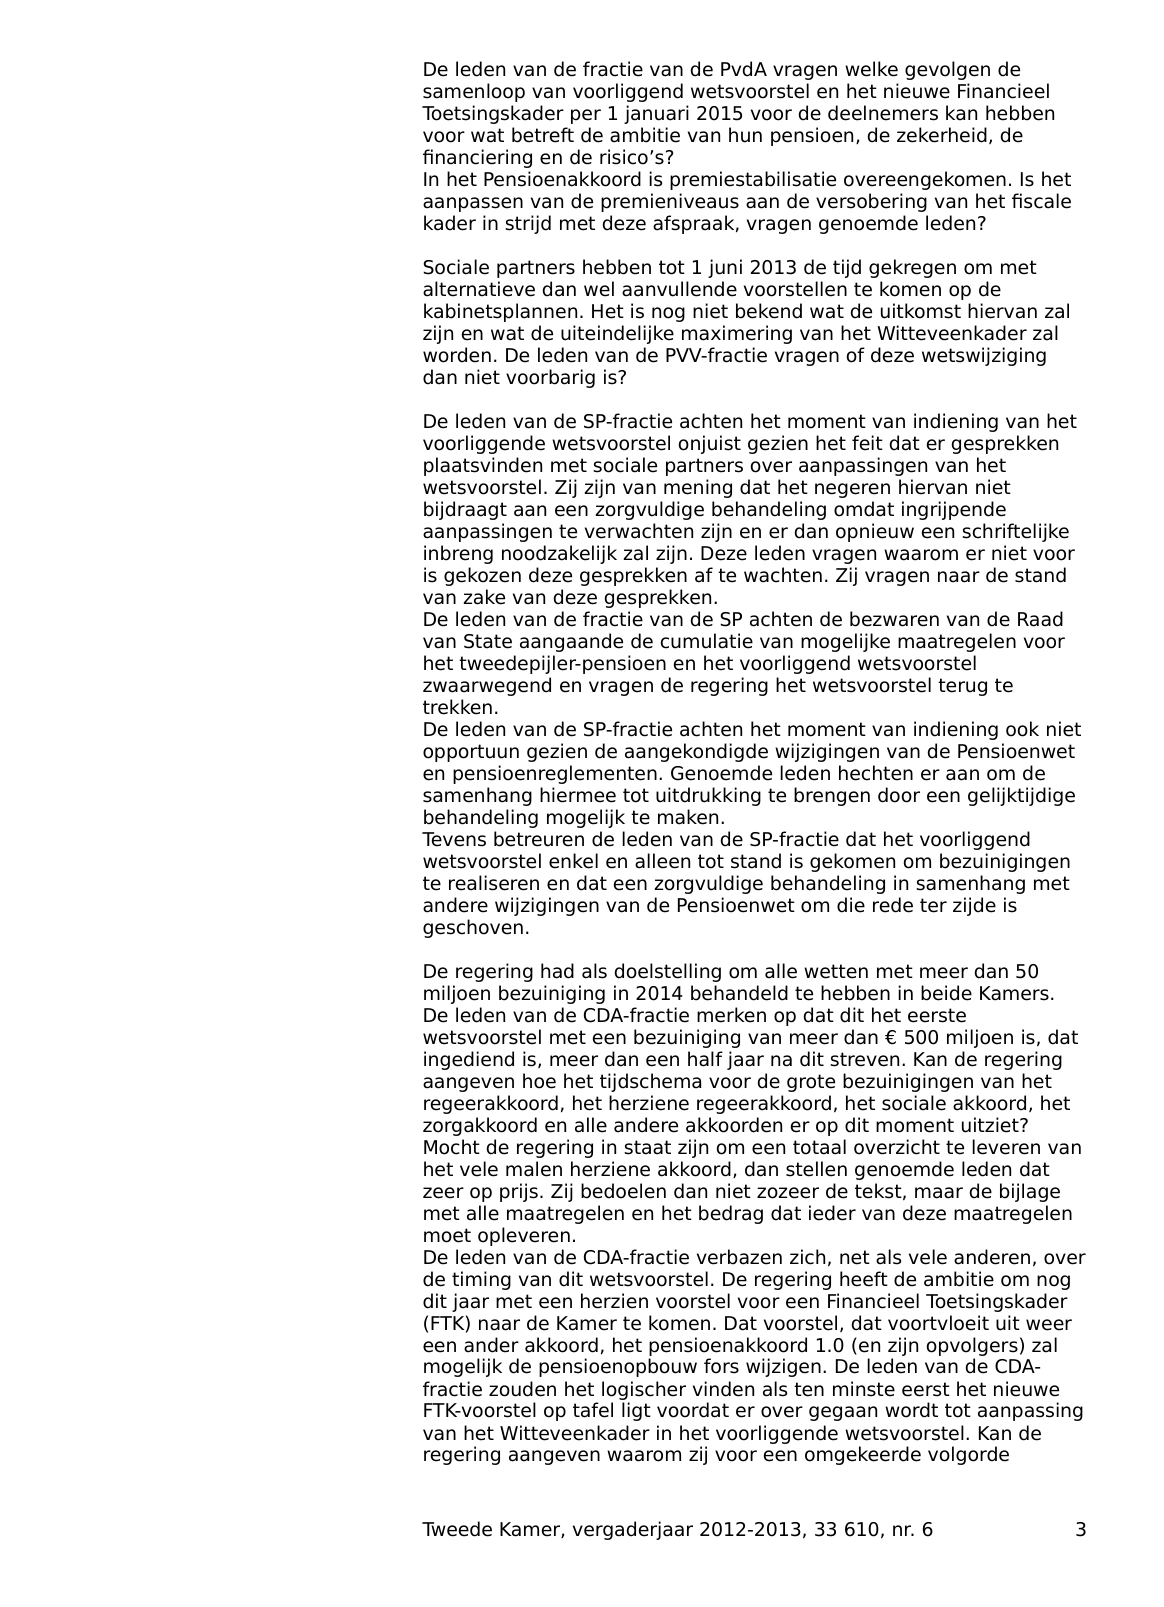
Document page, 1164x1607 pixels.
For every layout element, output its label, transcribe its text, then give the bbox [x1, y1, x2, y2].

text Tevens betreuren de leden van de SP-fractie dat het voorliggend wetsvoorstel enkel en alleen tot stand is gekomen om bezuinigingen te realiseren en dat een zorgvuldige behandeling in samenhang met andere wijzigingen van de Pensioenwet om die rede ter zijde is geschoven. [422, 829, 1087, 939]
text Sociale partners hebben tot 1 juni 2013 de tijd gekregen om met alternatieve dan wel aanvullende voorstellen te komen op de kabinetsplannen. Het is nog niet bekend wat de uitkomst hiervan zal zijn en wat de uiteindelijke maximering van het Witteveenkader zal worden. De leden van de PVV-fractie vragen of deze wetswijziging dan niet voorbarig is? [422, 257, 1087, 389]
text De regering had als doelstelling om alle wetten met meer dan 50 miljoen bezuiniging in 2014 behandeld te hebben in beide Kamers. De leden van de CDA-fractie merken op dat dit het eerste wetsvoorstel met een bezuiniging van meer dan € 500 miljoen is, dat ingediend is, meer dan een half jaar na dit streven. Kan de regering aangeven hoe het tijdschema voor de grote bezuinigingen van het regeerakkoord, het herziene regeerakkoord, het sociale akkoord, het zorgakkoord en alle andere akkoorden er op dit moment uitziet? Mocht de regering in staat zijn om een totaal overzicht te leveren van het vele malen herziene akkoord, dan stellen genoemde leden dat zeer op prijs. Zij bedoelen dan niet zozeer de tekst, maar de bijlage met alle maatregelen en het bedrag dat ieder van deze maatregelen moet opleveren. [422, 961, 1087, 1247]
text De leden van de SP-fractie achten het moment van indiening van het voorliggende wetsvoorstel onjuist gezien het feit dat er gesprekken plaatsvinden met sociale partners over aanpassingen van het wetsvoorstel. Zij zijn van mening dat het negeren hiervan niet bijdraagt aan een zorgvuldige behandeling omdat ingrijpende aanpassingen te verwachten zijn en er dan opnieuw een schriftelijke inbreng noodzakelijk zal zijn. Deze leden vragen waarom er niet voor is gekozen deze gesprekken af te wachten. Zij vragen naar de stand van zake van deze gesprekken. [422, 411, 1087, 609]
text In het Pensioenakkoord is premiestabilisatie overeengekomen. Is het aanpassen van de premieniveaus aan de versobering van het fiscale kader in strijd met deze afspraak, vragen genoemde leden? [422, 169, 1087, 235]
text De leden van de fractie van de SP achten de bezwaren van de Raad van State aangaande de cumulatie van mogelijke maatregelen voor het tweedepijler-pensioen en het voorliggend wetsvoorstel zwaarwegend en vragen de regering het wetsvoorstel terug te trekken. [422, 609, 1087, 719]
text De leden van de CDA-fractie verbazen zich, net als vele anderen, over de timing van dit wetsvoorstel. De regering heeft de ambitie om nog dit jaar met een herzien voorstel voor een Financieel Toetsingskader (FTK) naar de Kamer te komen. Dat voorstel, dat voortvloeit uit weer een ander akkoord, het pensioenakkoord 1.0 (en zijn opvolgers) zal mogelijk de pensioenopbouw fors wijzigen. De leden van de CDA-fractie zouden het logischer vinden als ten minste eerst het nieuwe FTK-voorstel op tafel ligt voordat er over gegaan wordt tot aanpassing van het Witteveenkader in het voorliggende wetsvoorstel. Kan de regering aangeven waarom zij voor een omgekeerde volgorde [422, 1247, 1087, 1466]
text De leden van de SP-fractie achten het moment van indiening ook niet opportuun gezien de aangekondigde wijzigingen van de Pensioenwet en pensioenreglementen. Genoemde leden hechten er aan om de samenhang hiermee tot uitdrukking te brengen door een gelijktijdige behandeling mogelijk te maken. [422, 719, 1087, 829]
text De leden van de fractie van de PvdA vragen welke gevolgen de samenloop van voorliggend wetsvoorstel en het nieuwe Financieel Toetsingskader per 1 januari 2015 voor de deelnemers kan hebben voor wat betreft de ambitie van hun pensioen, de zekerheid, de financiering en de risico’s? [422, 59, 1087, 169]
